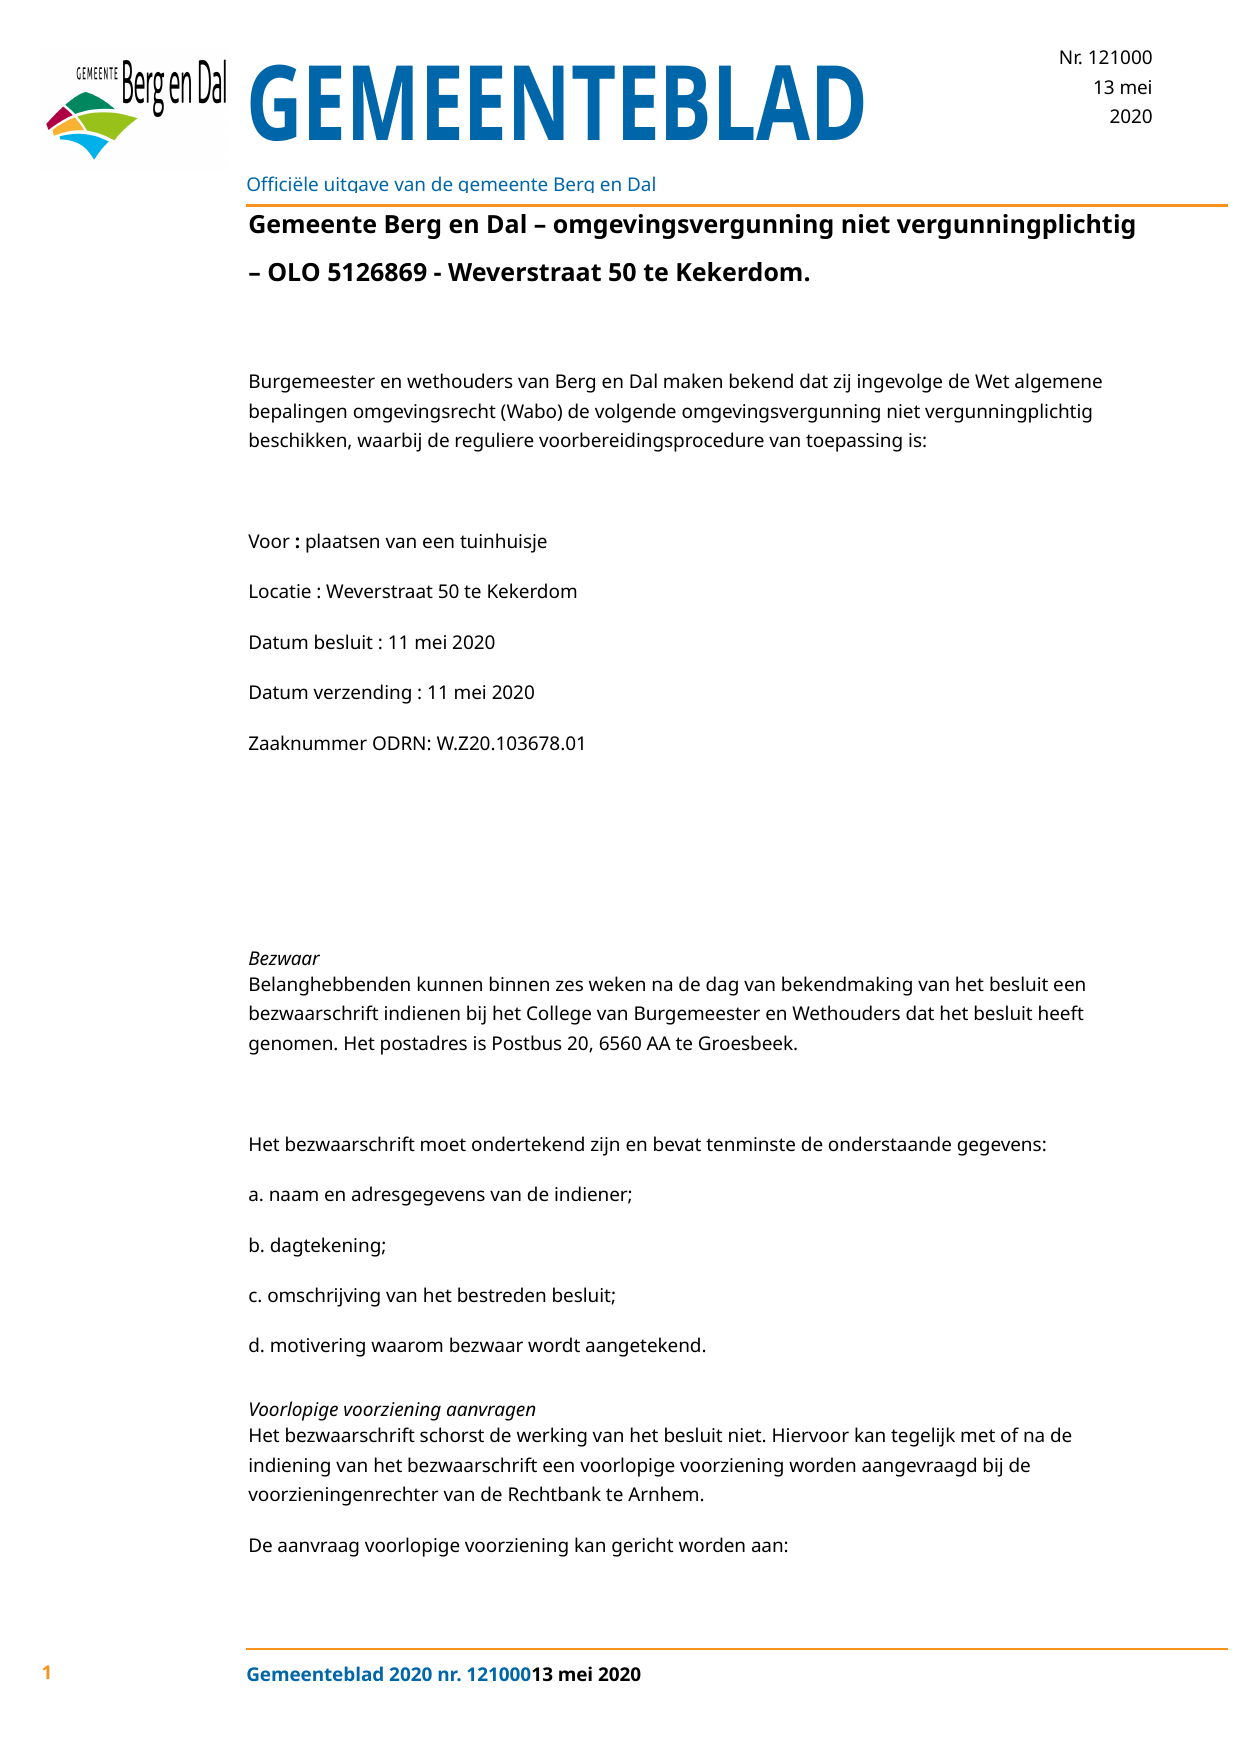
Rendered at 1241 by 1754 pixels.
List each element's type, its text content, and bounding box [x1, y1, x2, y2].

text b. dagtekening; [248, 1232, 1152, 1257]
picture [41, 47, 231, 172]
text Burgemeester en wethouders van Berg en Dal maken bekend dat zij ingevolge de Wet algemene bepalingen omgevingsrecht (Wabo) de volgende omgevingsvergunning niet vergunningplichtig beschikken, waarbij de reguliere voorbereidingsprocedure van toepassing is: [248, 368, 1152, 453]
text Het bezwaarschrift moet ondertekend zijn en bevat tenminste de onderstaande gegevens: [248, 1131, 1152, 1157]
text Het bezwaarschrift schorst de werking van het besluit niet. Hiervoor kan tegelijk met of na de indiening van het bezwaarschrift een voorlopige voorziening worden aangevraagd bij de voorzieningenrechter van de Rechtbank te Arnhem. [248, 1422, 1152, 1507]
text Datum besluit : 11 mei 2020 [248, 629, 1152, 655]
text Datum verzending : 11 mei 2020 [248, 679, 1152, 705]
text Bezwaar [248, 945, 1152, 971]
text De aanvraag voorlopige voorziening kan gericht worden aan: [248, 1532, 1152, 1558]
text a. naam en adresgegevens van de indiener; [248, 1181, 1152, 1207]
text c. omschrijving van het bestreden besluit; [248, 1282, 1152, 1308]
text Belanghebbenden kunnen binnen zes weken na de dag van bekendmaking van het besluit een bezwaarschrift indienen bij het College van Burgemeester en Wethouders dat het besluit heeft genomen. Het postadres is Postbus 20, 6560 AA te Groesbeek. [248, 971, 1152, 1056]
text Locatie : Weverstraat 50 te Kekerdom [248, 579, 1152, 604]
text Voor : plaatsen van een tuinhuisje [248, 528, 1152, 554]
text Zaaknummer ODRN: W.Z20.103678.01 [248, 730, 1152, 756]
text Voorlopige voorziening aanvragen [248, 1397, 1152, 1422]
text Gemeente Berg en Dal – omgevingsvergunning niet vergunningplichtig – OLO 5126869 - Weverstraat 50 te Kekerdom. [248, 207, 1152, 288]
text d. motivering waarom bezwaar wordt aangetekend. [248, 1333, 1152, 1358]
